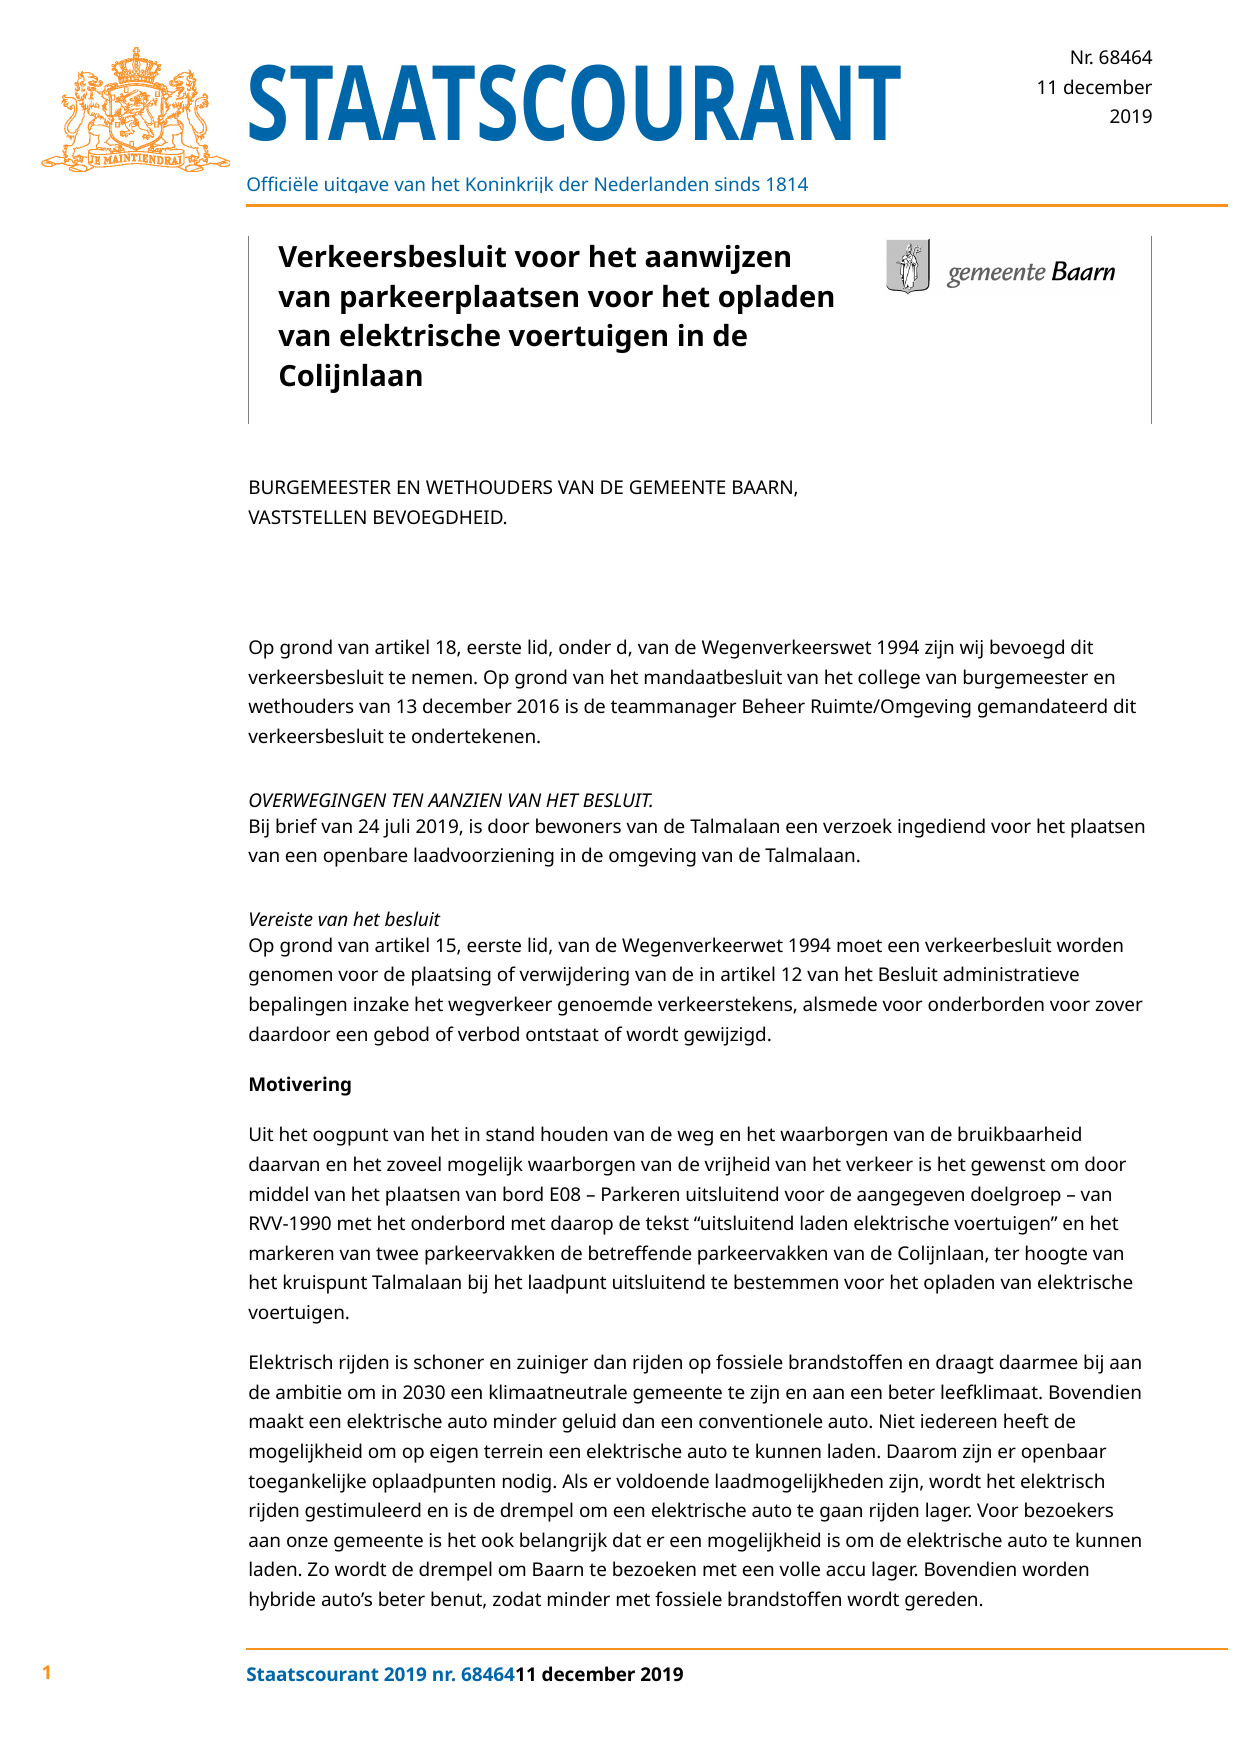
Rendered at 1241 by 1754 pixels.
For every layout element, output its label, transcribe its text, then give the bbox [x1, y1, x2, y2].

table_header Verkeersbesluit voor het aanwijzen van parkeerplaatsen voor het opladen van elektrische voertuigen in de Colijnlaan [249, 236, 850, 424]
text Motivering [248, 1071, 1152, 1097]
text VASTSTELLEN BEVOEGDHEID. [248, 504, 1152, 530]
text BURGEMEESTER EN WETHOUDERS VAN DE GEMEENTE BAARN, [248, 474, 1152, 500]
picture [882, 236, 1119, 296]
text Uit het oogpunt van het in stand houden van de weg en het waarborgen van de bruikbaarheid daarvan en het zoveel mogelijk waarborgen van de vrijheid van het verkeer is het gewenst om door middel van het plaatsen van bord E08 – Parkeren uitsluitend voor de aangegeven doelgroep – van RVV-1990 met het onderbord met daarop de tekst “uitsluitend laden elektrische voertuigen” en het markeren van twee parkeervakken de betreffende parkeervakken van de Colijnlaan, ter hoogte van het kruispunt Talmalaan bij het laadpunt uitsluitend te bestemmen voor het opladen van elektrische voertuigen. [248, 1122, 1152, 1325]
picture [41, 47, 231, 172]
text Vereiste van het besluit [248, 906, 1152, 932]
text OVERWEGINGEN TEN AANZIEN VAN HET BESLUIT. [248, 787, 1152, 813]
text Op grond van artikel 15, eerste lid, van de Wegenverkeerwet 1994 moet een verkeerbesluit worden genomen voor de plaatsing of verwijdering van de in artikel 12 van het Besluit administratieve bepalingen inzake het wegverkeer genoemde verkeerstekens, alsmede voor onderborden voor zover daardoor een gebod of verbod ontstaat of wordt gewijzigd. [248, 932, 1152, 1047]
text Op grond van artikel 18, eerste lid, onder d, van de Wegenverkeerswet 1994 zijn wij bevoegd dit verkeersbesluit te nemen. Op grond van het mandaatbesluit van het college van burgemeester en wethouders van 13 december 2016 is de teammanager Beheer Ruimte/Omgeving gemandateerd dit verkeersbesluit te ondertekenen. [248, 634, 1152, 749]
text Bij brief van 24 juli 2019, is door bewoners van de Talmalaan een verzoek ingediend voor het plaatsen van een openbare laadvoorziening in de omgeving van de Talmalaan. [248, 813, 1152, 868]
table_header [850, 236, 1151, 424]
text Elektrisch rijden is schoner en zuiniger dan rijden op fossiele brandstoffen en draagt daarmee bij aan de ambitie om in 2030 een klimaatneutrale gemeente te zijn en aan een beter leefklimaat. Bovendien maakt een elektrische auto minder geluid dan een conventionele auto. Niet iedereen heeft de mogelijkheid om op eigen terrein een elektrische auto te kunnen laden. Daarom zijn er openbaar toegankelijke oplaadpunten nodig. Als er voldoende laadmogelijkheden zijn, wordt het elektrisch rijden gestimuleerd en is de drempel om een elektrische auto te gaan rijden lager. Voor bezoekers aan onze gemeente is het ook belangrijk dat er een mogelijkheid is om de elektrische auto te kunnen laden. Zo wordt de drempel om Baarn te bezoeken met een volle accu lager. Bovendien worden hybride auto’s beter benut, zodat minder met fossiele brandstoffen wordt gereden. [248, 1349, 1152, 1612]
